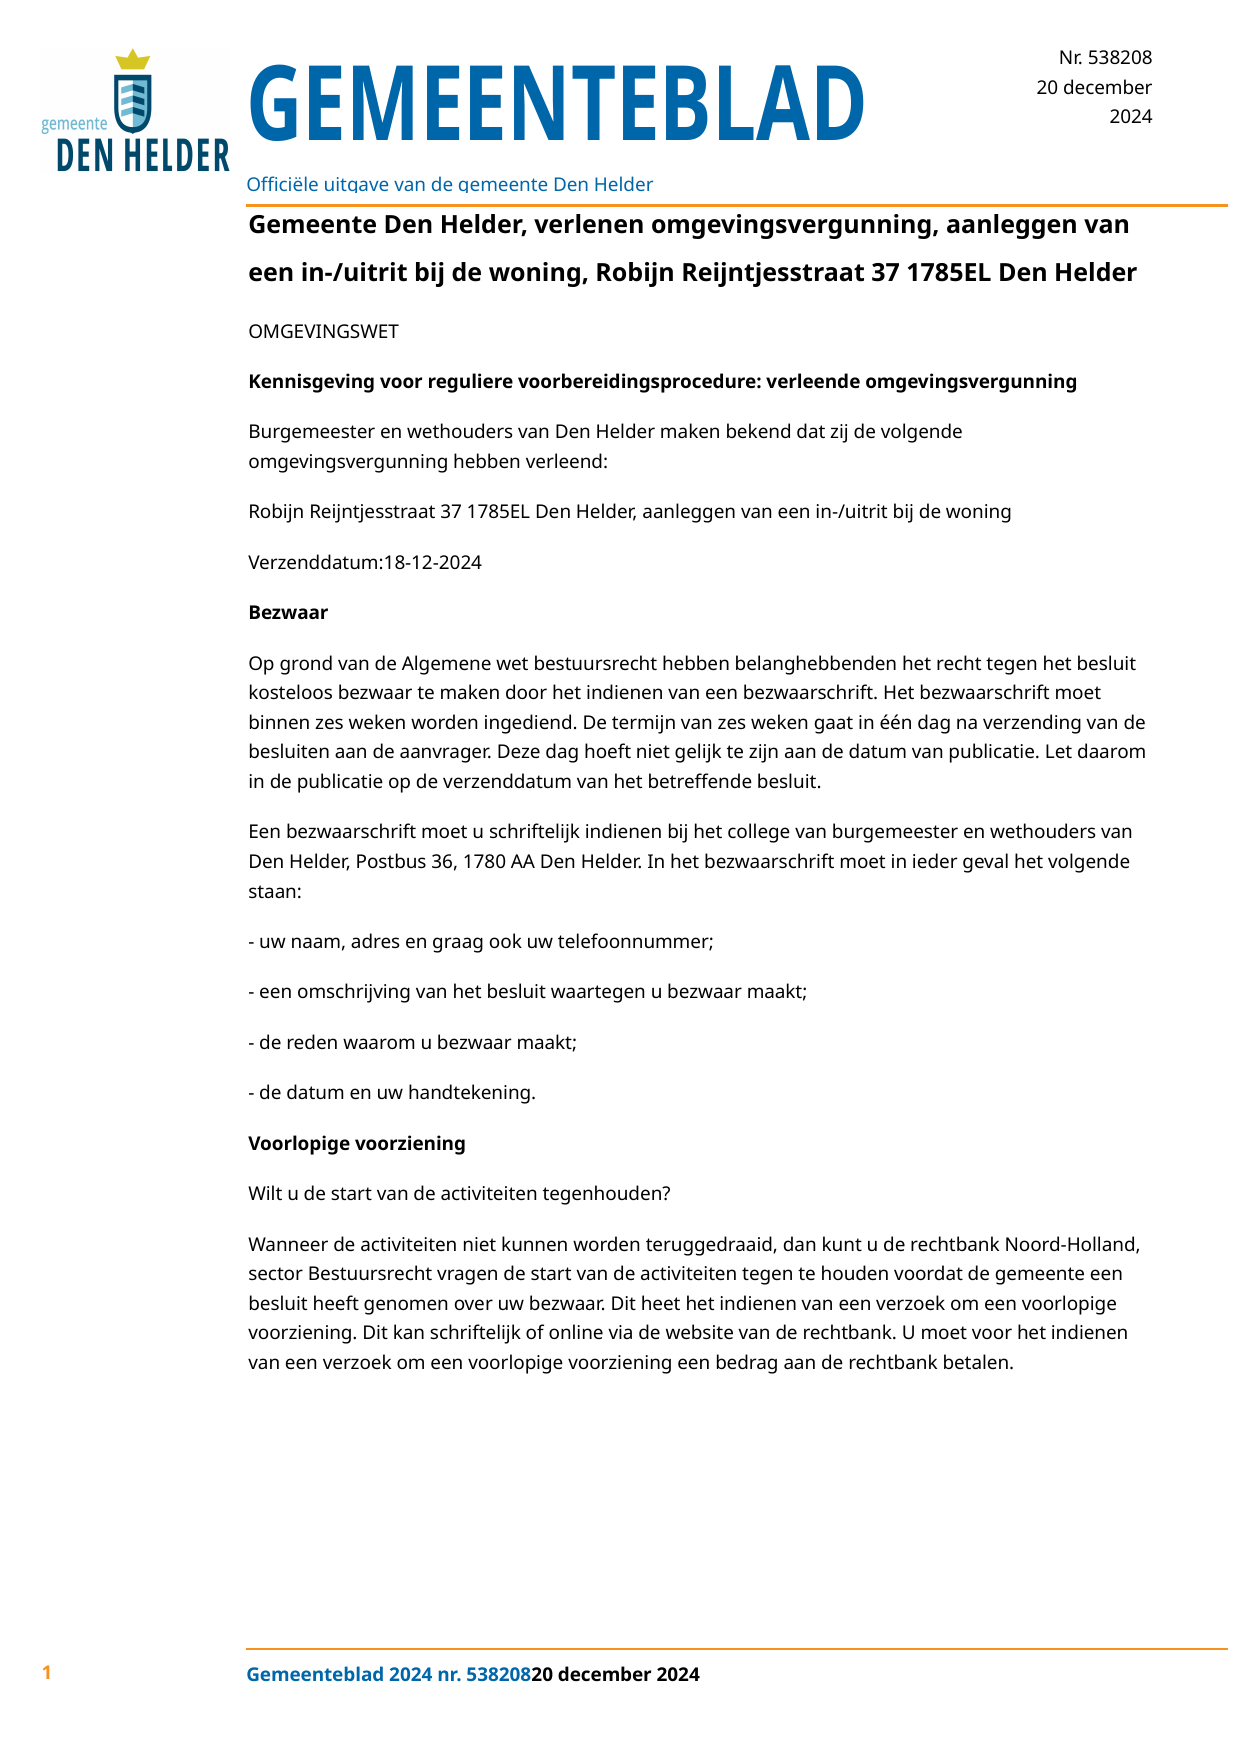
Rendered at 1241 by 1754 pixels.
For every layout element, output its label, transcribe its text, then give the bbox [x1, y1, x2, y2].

text Wanneer de activiteiten niet kunnen worden teruggedraaid, dan kunt u de rechtbank Noord-Holland, sector Bestuursrecht vragen de start van de activiteiten tegen te houden voordat de gemeente een besluit heeft genomen over uw bezwaar. Dit heet het indienen van een verzoek om een voorlopige voorziening. Dit kan schriftelijk of online via de website van de rechtbank. U moet voor het indienen van een verzoek om een voorlopige voorziening een bedrag aan de rechtbank betalen. [248, 1231, 1152, 1375]
picture [220, 160, 224, 172]
text - de datum en uw handtekening. [248, 1079, 1152, 1105]
text - een omschrijving van het besluit waartegen u bezwaar maakt; [248, 979, 1152, 1004]
picture [63, 144, 68, 165]
text Wilt u de start van de activiteiten tegenhouden? [248, 1180, 1152, 1206]
text Verzenddatum:18-12-2024 [248, 549, 1152, 575]
text Robijn Reijntjesstraat 37 1785EL Den Helder, aanleggen van een in-/uitrit bij de woning [248, 499, 1152, 524]
text Een bezwaarschrift moet u schriftelijk indienen bij het college van burgemeester en wethouders van Den Helder, Postbus 36, 1780 AA Den Helder. In het bezwaarschrift moet in ieder geval het volgende staan: [248, 819, 1152, 904]
text Gemeente Den Helder, verlenen omgevingsvergunning, aanleggen van een in-/uitrit bij de woning, Robijn Reijntjesstraat 37 1785EL Den Helder [248, 207, 1152, 288]
text Voorlopige voorziening [248, 1130, 1152, 1156]
text OMGEVINGSWET [248, 318, 1152, 344]
text Op grond van de Algemene wet bestuursrecht hebben belanghebbenden het recht tegen het besluit kosteloos bezwaar te maken door het indienen van een bezwaarschrift. Het bezwaarschrift moet binnen zes weken worden ingediend. De termijn van zes weken gaat in één dag na verzending van de besluiten aan de aanvrager. Deze dag hoeft niet gelijk te zijn aan de datum van publicatie. Let daarom in de publicatie op de verzenddatum van het betreffende besluit. [248, 650, 1152, 794]
picture [130, 157, 135, 172]
text - de reden waarom u bezwaar maakt; [248, 1029, 1152, 1055]
text - uw naam, adres en graag ook uw telefoonnummer; [248, 928, 1152, 954]
text Bezwaar [248, 599, 1152, 625]
picture [100, 154, 106, 172]
picture [41, 47, 231, 172]
text Kennisgeving voor reguliere voorbereidingsprocedure: verleende omgevingsvergunning [248, 368, 1152, 394]
text Burgemeester en wethouders van Den Helder maken bekend dat zij de volgende omgevingsvergunning hebben verleend: [248, 419, 1152, 474]
picture [182, 144, 187, 165]
